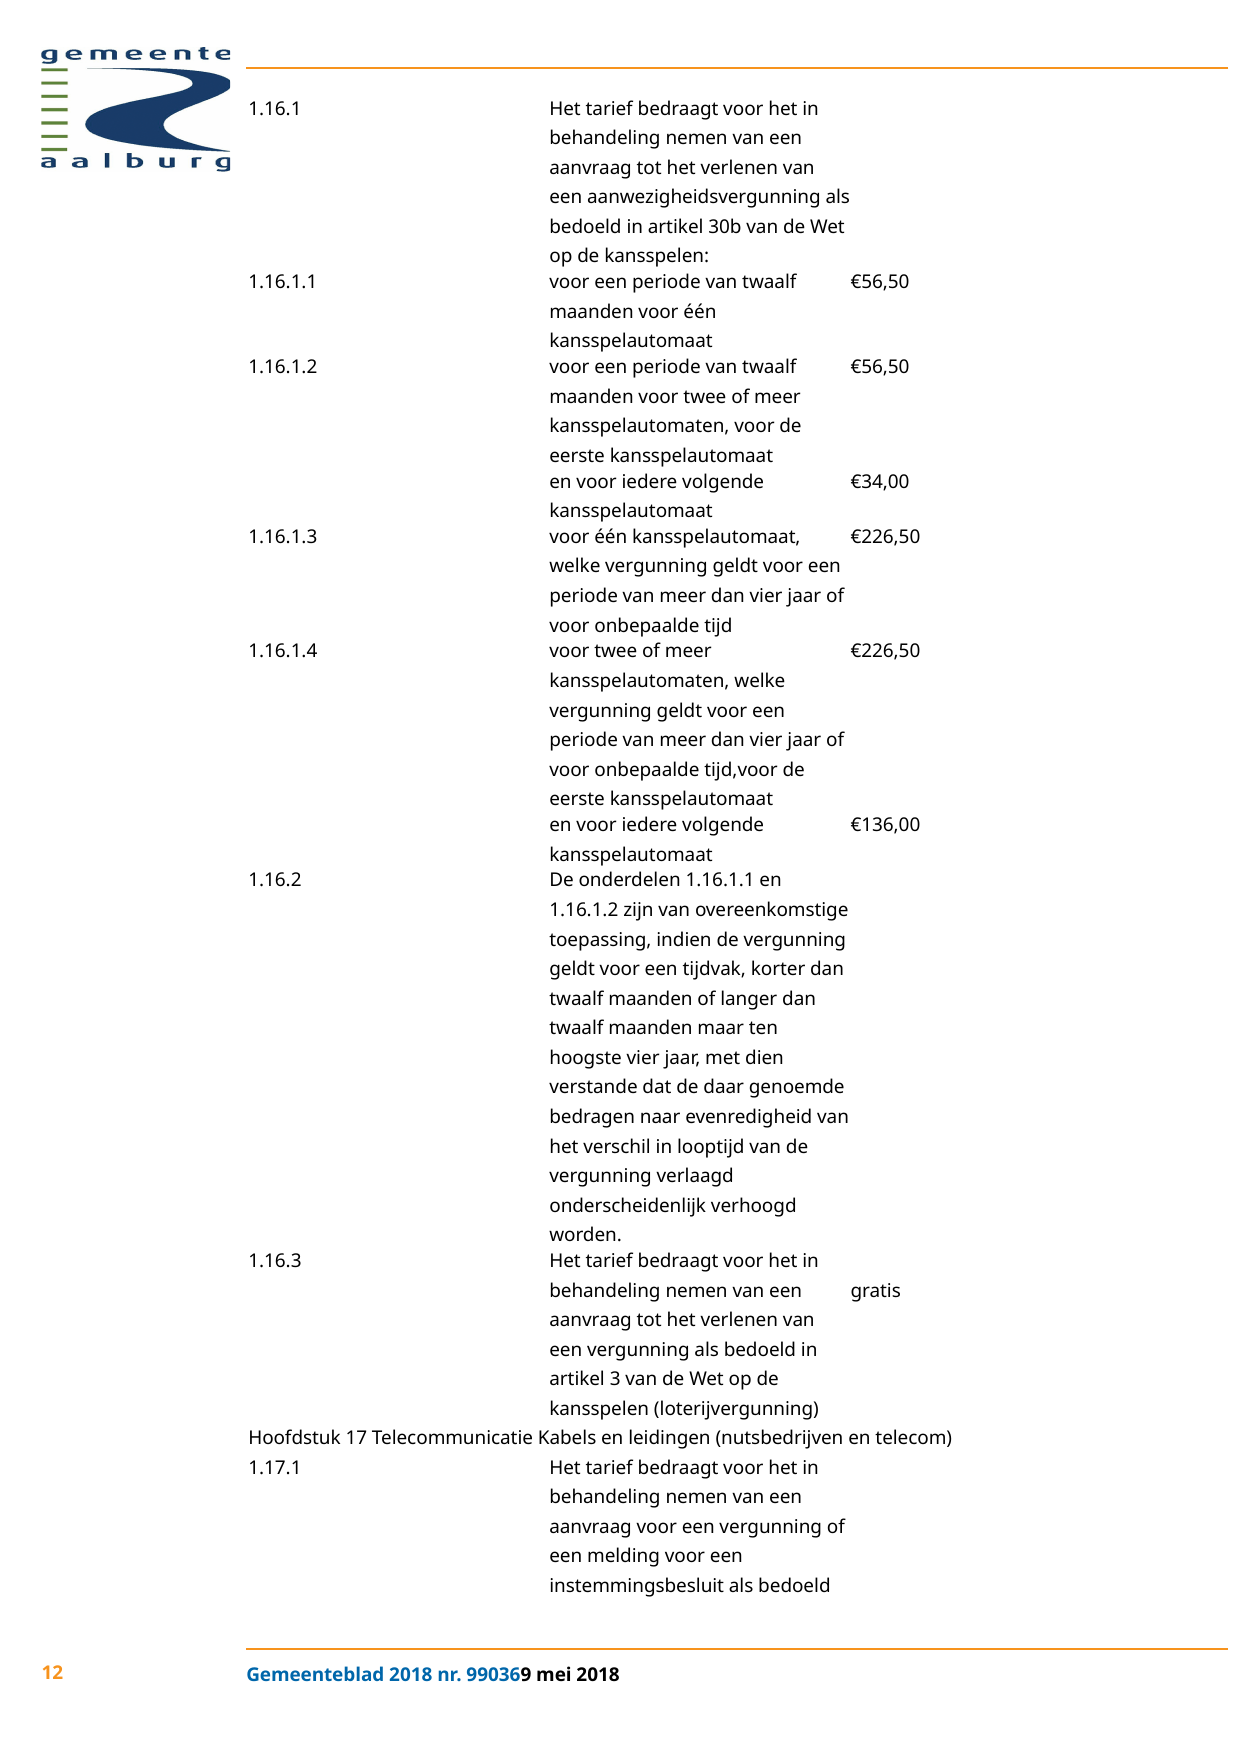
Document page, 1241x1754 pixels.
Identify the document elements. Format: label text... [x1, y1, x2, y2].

table_cell [248, 468, 549, 523]
table_cell en voor iedere volgende kansspelautomaat [549, 468, 850, 523]
text Hoofdstuk 17 Telecommunicatie Kabels en leidingen (nutsbedrijven en telecom) [248, 1424, 1152, 1450]
table_cell [248, 811, 549, 867]
table_cell €226,50 [850, 638, 1152, 811]
table_cell 1.16.1.3 [248, 523, 549, 638]
table_cell €56,50 [850, 269, 1152, 353]
table_header 1.16.1 [248, 95, 549, 268]
table_cell 1.16.2 [248, 867, 549, 1247]
table_cell en voor iedere volgende kansspelautomaat [549, 811, 850, 867]
table_cell 1.16.3 [248, 1247, 549, 1421]
table_cell €136,00 [850, 811, 1152, 867]
table_header Het tarief bedraagt voor het in behandeling nemen van een aanvraag tot het verlenen van een aanwezigheidsvergunning als bedoeld in artikel 30b van de Wet op de kansspelen: [549, 95, 850, 268]
table_cell €56,50 [850, 353, 1152, 468]
table_header 1.17.1 [248, 1454, 549, 1598]
table_cell €34,00 [850, 468, 1152, 523]
table_cell 1.16.1.2 [248, 353, 549, 468]
table_cell €226,50 [850, 523, 1152, 638]
table_header Het tarief bedraagt voor het in behandeling nemen van een aanvraag voor een vergunning of een melding voor een instemmingsbesluit als bedoeld [549, 1454, 850, 1598]
table_cell 1.16.1.1 [248, 269, 549, 353]
table_cell gratis [850, 1247, 1152, 1421]
table_cell 1.16.1.4 [248, 638, 549, 811]
table_cell De onderdelen 1.16.1.1 en 1.16.1.2 zijn van overeenkomstige toepassing, indien de vergunning geldt voor een tijdvak, korter dan twaalf maanden of langer dan twaalf maanden maar ten hoogste vier jaar, met dien verstande dat de daar genoemde bedragen naar evenredigheid van het verschil in looptijd van de vergunning verlaagd onderscheidenlijk verhoogd worden. [549, 867, 850, 1247]
table_cell voor een periode van twaalf maanden voor twee of meer kansspelautomaten, voor de eerste kansspelautomaat [549, 353, 850, 468]
table_cell voor twee of meer kansspelautomaten, welke vergunning geldt voor een periode van meer dan vier jaar of voor onbepaalde tijd,voor de eerste kansspelautomaat [549, 638, 850, 811]
table_cell voor één kansspelautomaat, welke vergunning geldt voor een periode van meer dan vier jaar of voor onbepaalde tijd [549, 523, 850, 638]
picture [41, 47, 231, 172]
table_cell voor een periode van twaalf maanden voor één kansspelautomaat [549, 269, 850, 353]
table_cell Het tarief bedraagt voor het in behandeling nemen van een aanvraag tot het verlenen van een vergunning als bedoeld in artikel 3 van de Wet op de kansspelen (loterijvergunning) [549, 1247, 850, 1421]
